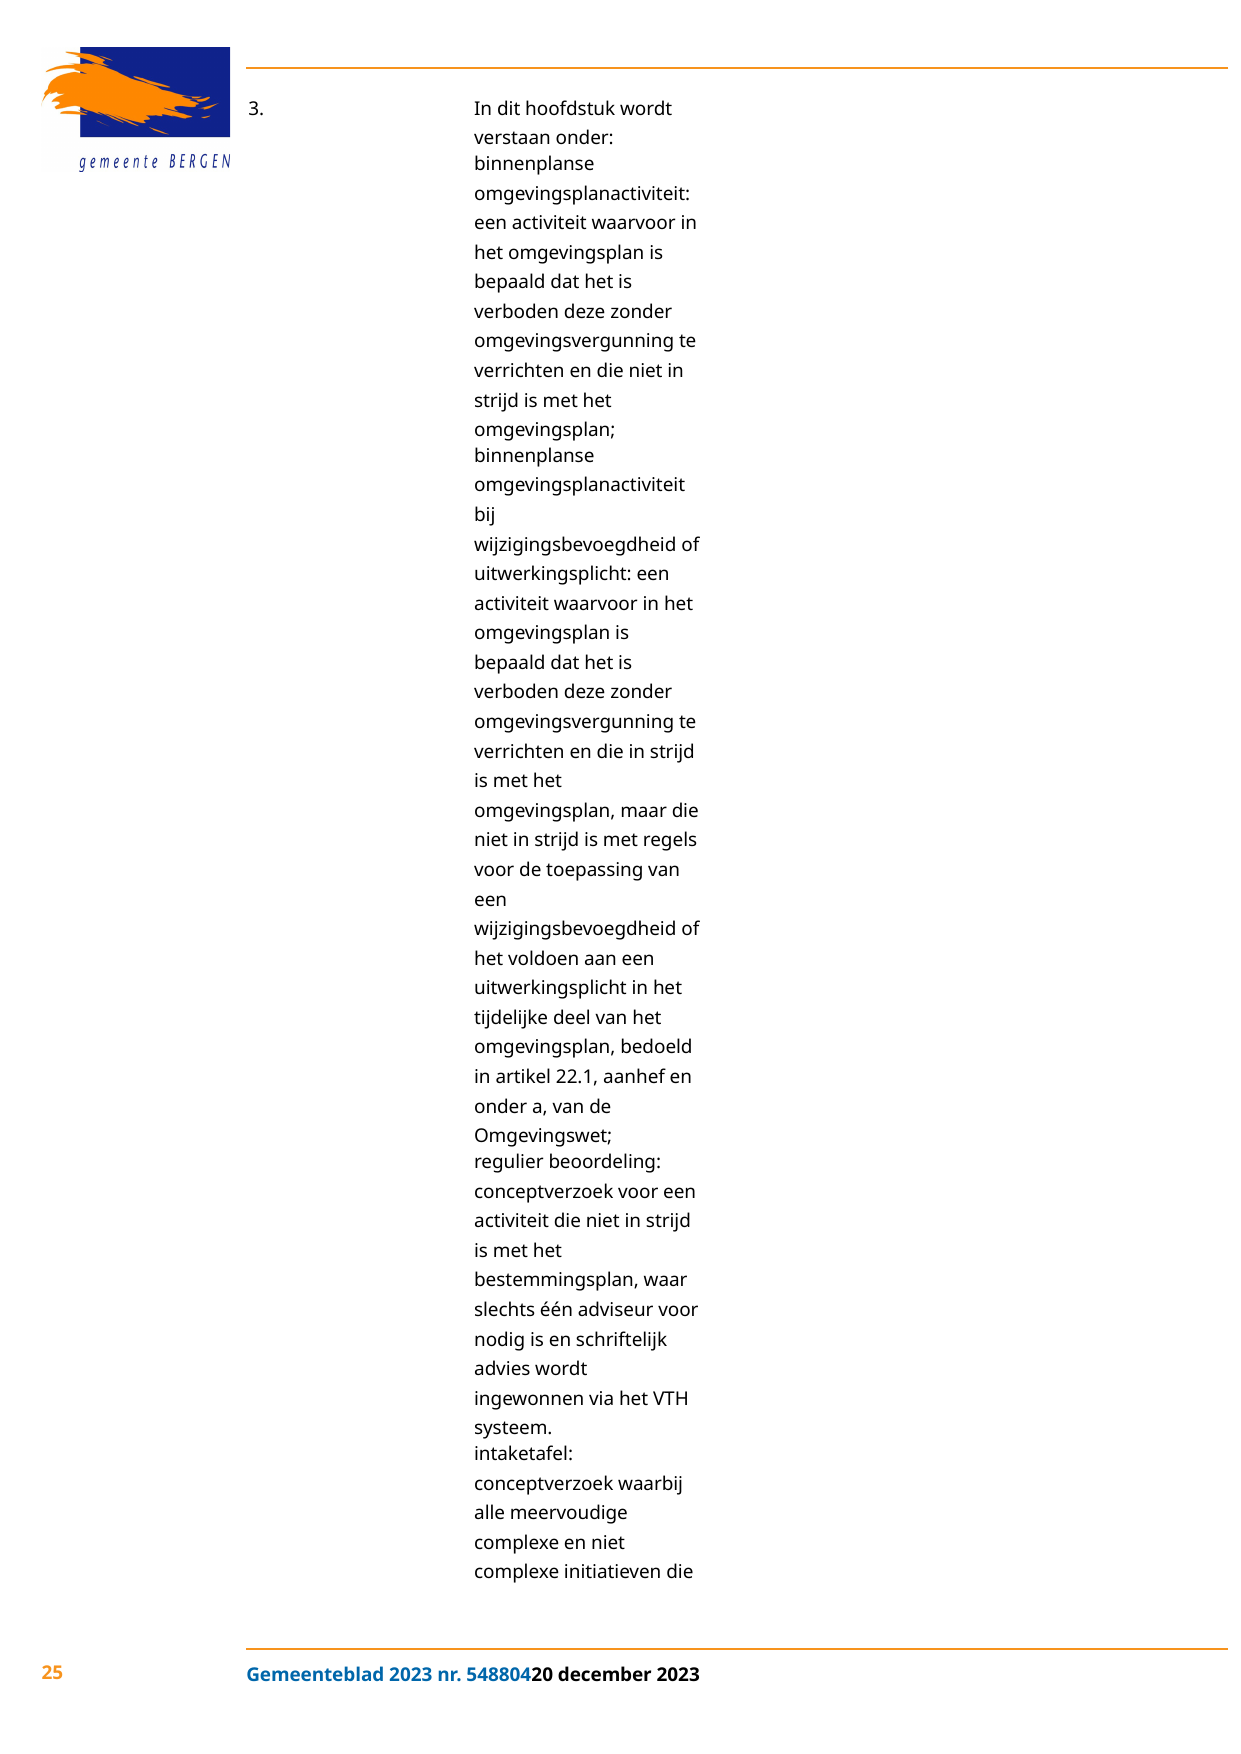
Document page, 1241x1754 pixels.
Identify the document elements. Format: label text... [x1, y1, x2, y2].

table_cell [926, 1148, 1152, 1440]
table_cell binnenplanse omgevingsplanactiviteit bij wijzigingsbevoegdheid of uitwerkingsplicht: een activiteit waarvoor in het omgevingsplan is bepaald dat het is verboden deze zonder omgevingsvergunning te verrichten en die in strijd is met het omgevingsplan, maar die niet in strijd is met regels voor de toepassing van een wijzigingsbevoegdheid of het voldoen aan een uitwerkingsplicht in het tijdelijke deel van het omgevingsplan, bedoeld in artikel 22.1, aanhef en onder a, van de Omgevingswet; [474, 442, 700, 1148]
table_cell [700, 95, 926, 150]
table_cell regulier beoordeling: conceptverzoek voor een activiteit die niet in strijd is met het bestemmingsplan, waar slechts één adviseur voor nodig is en schriftelijk advies wordt ingewonnen via het VTH systeem. [474, 1148, 700, 1440]
table_cell binnenplanse omgevingsplanactiviteit: een activiteit waarvoor in het omgevingsplan is bepaald dat het is verboden deze zonder omgevingsvergunning te verrichten en die niet in strijd is met het omgevingsplan; [474, 150, 700, 442]
table_cell 3. [248, 95, 474, 150]
table_cell [926, 150, 1152, 442]
table_cell [248, 1440, 474, 1584]
table_cell [926, 95, 1152, 150]
table_cell [926, 442, 1152, 1148]
table_cell [700, 1440, 926, 1584]
table_cell [700, 1148, 926, 1440]
table_cell intaketafel: conceptverzoek waarbij alle meervoudige complexe en niet complexe initiatieven die [474, 1440, 700, 1584]
table_cell In dit hoofdstuk wordt verstaan onder: [474, 95, 700, 150]
table_cell [700, 442, 926, 1148]
picture [41, 47, 231, 172]
table_cell [926, 1440, 1152, 1584]
table_cell [248, 442, 474, 1148]
table_cell [700, 150, 926, 442]
table_cell [248, 1148, 474, 1440]
table_cell [248, 150, 474, 442]
